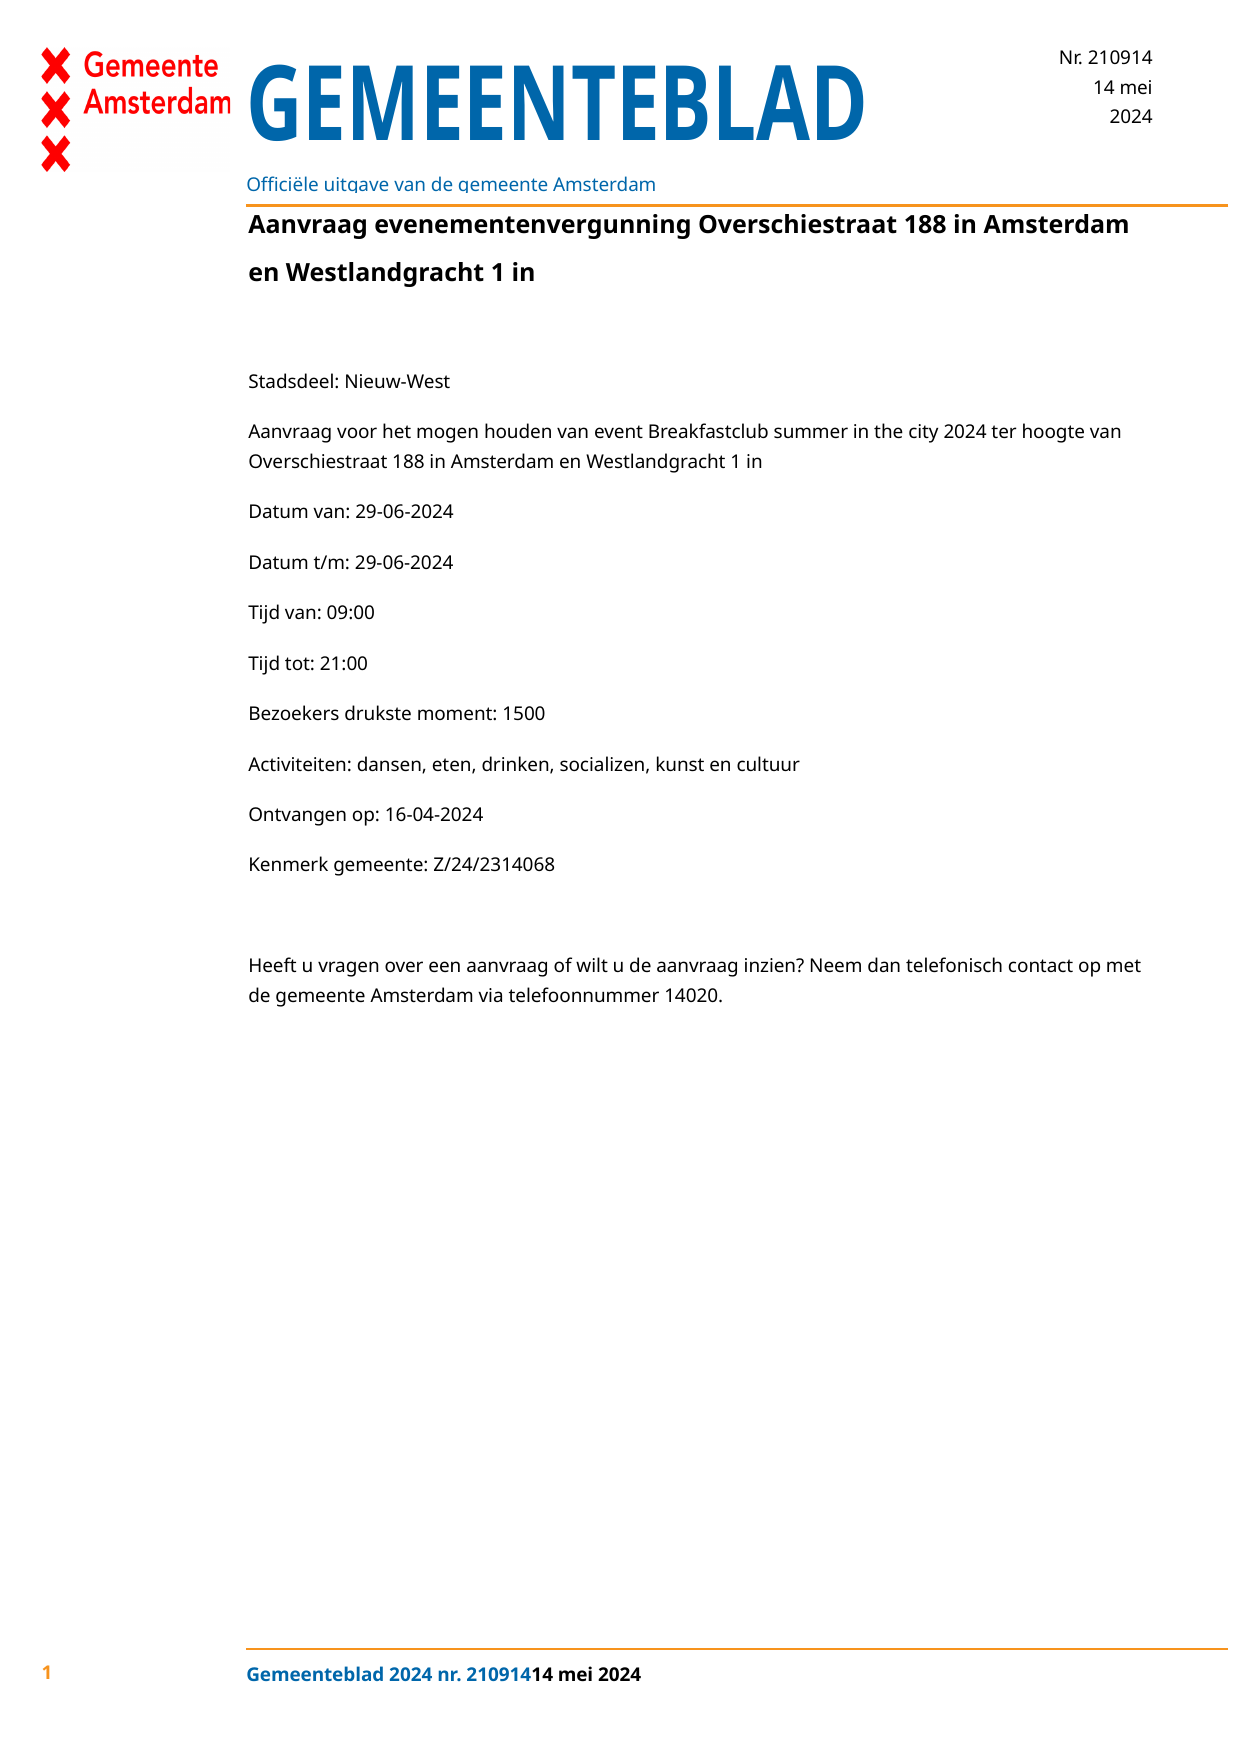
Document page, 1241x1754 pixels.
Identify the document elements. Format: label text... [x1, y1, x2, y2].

text Datum van: 29-06-2024 [248, 499, 1152, 524]
text Aanvraag evenementenvergunning Overschiestraat 188 in Amsterdam en Westlandgracht 1 in [248, 207, 1152, 288]
text Heeft u vragen over een aanvraag of wilt u de aanvraag inzien? Neem dan telefonisch contact op met de gemeente Amsterdam via telefoonnummer 14020. [248, 952, 1152, 1008]
text Datum t/m: 29-06-2024 [248, 549, 1152, 575]
text Kenmerk gemeente: Z/24/2314068 [248, 852, 1152, 877]
text Bezoekers drukste moment: 1500 [248, 700, 1152, 726]
text Stadsdeel: Nieuw-West [248, 368, 1152, 394]
picture [41, 47, 231, 172]
text Activiteiten: dansen, eten, drinken, socializen, kunst en cultuur [248, 751, 1152, 777]
text Tijd tot: 21:00 [248, 650, 1152, 676]
text Aanvraag voor het mogen houden van event Breakfastclub summer in the city 2024 ter hoogte van Overschiestraat 188 in Amsterdam en Westlandgracht 1 in [248, 419, 1152, 474]
text Ontvangen op: 16-04-2024 [248, 801, 1152, 827]
text Tijd van: 09:00 [248, 599, 1152, 625]
